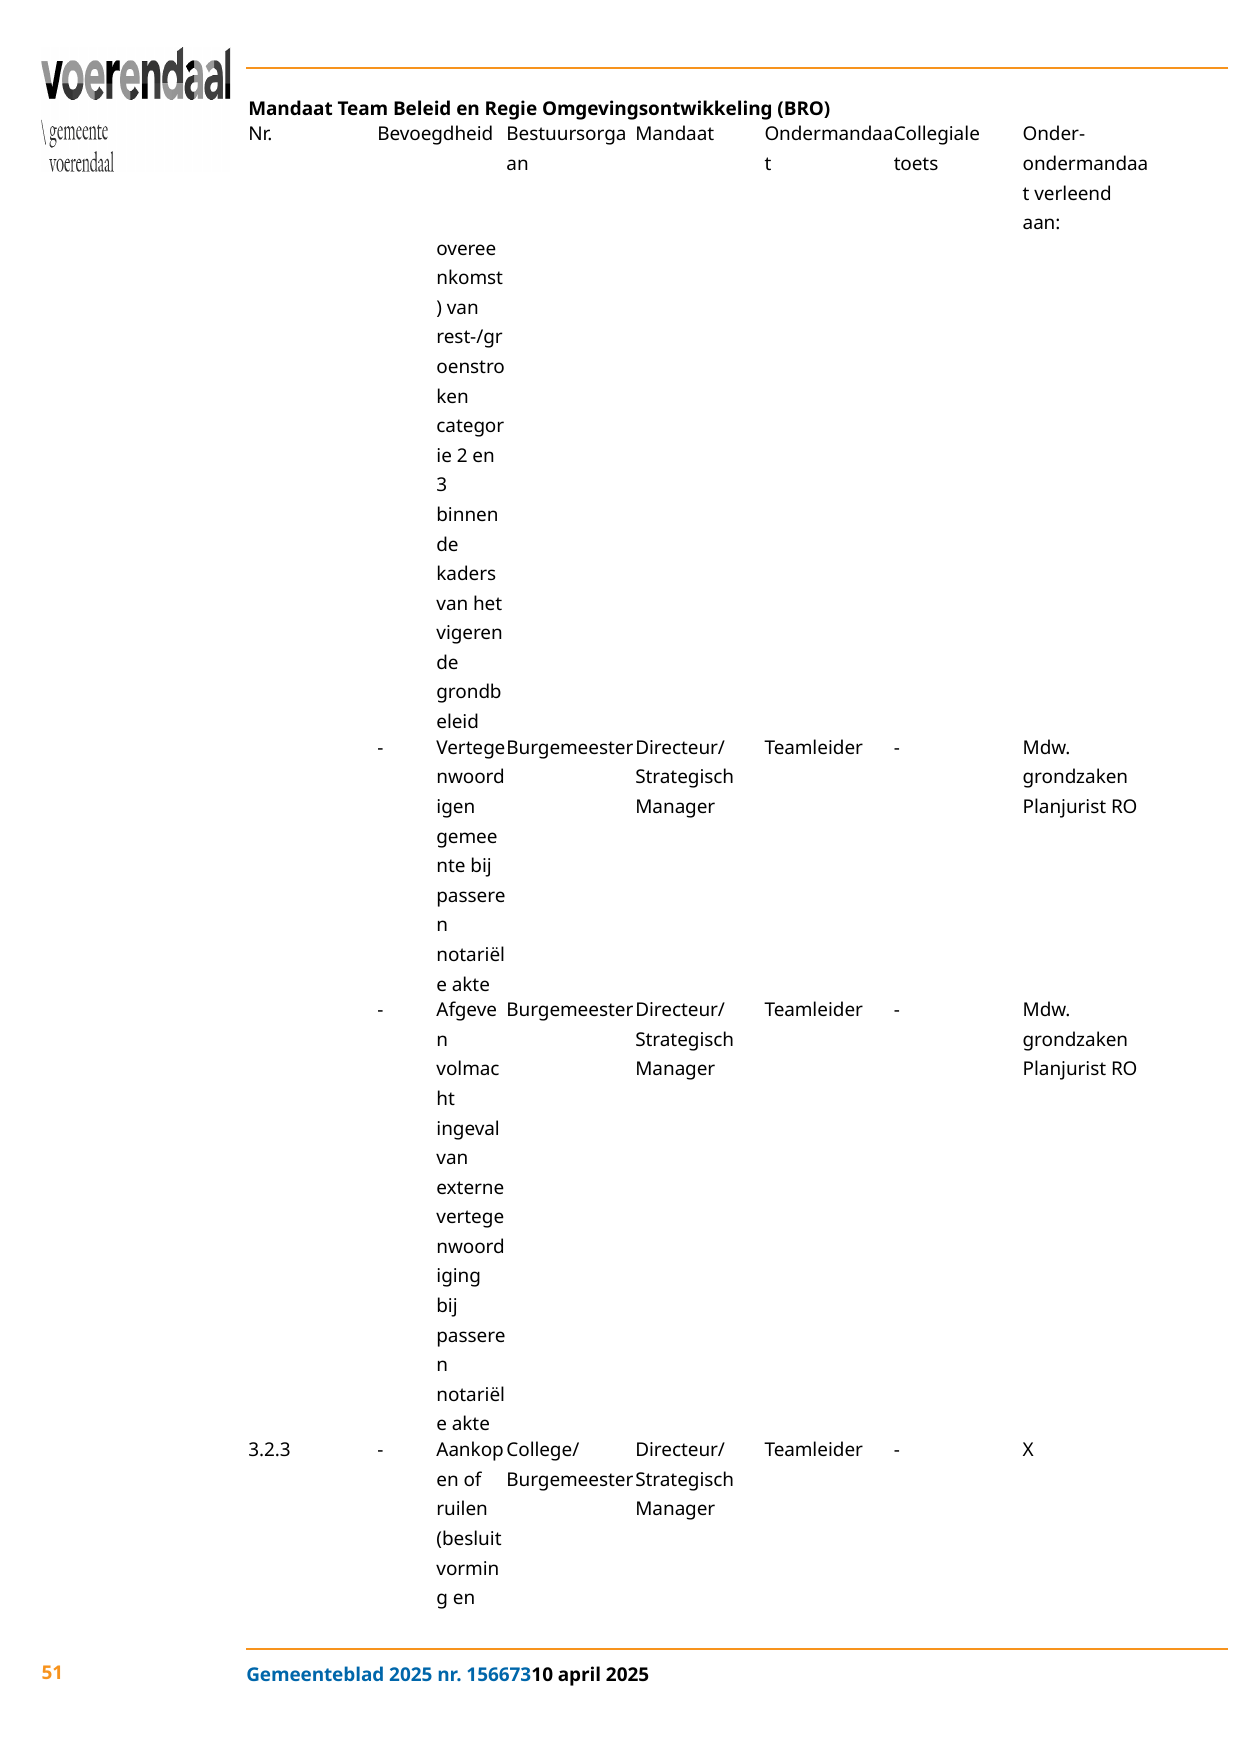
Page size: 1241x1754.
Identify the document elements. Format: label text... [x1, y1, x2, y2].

table_cell Directeur/ Strategisch Manager [635, 996, 764, 1436]
table_cell Bevoegdheid [377, 121, 506, 235]
table_cell 3.2.3 [248, 1436, 377, 1610]
table_cell overeenkomst) van rest-/groenstroken categorie 2 en 3 binnen de kaders van het vigerende grondbeleid [377, 235, 506, 734]
table_cell Aankopen of ruilen (besluitvorming en [377, 1436, 506, 1610]
table_cell - [894, 235, 1022, 734]
table_cell [506, 235, 635, 734]
table_cell [764, 235, 893, 734]
table_cell Burgemeester [506, 996, 635, 1436]
table_cell Teamleider [764, 734, 893, 996]
table_cell [248, 235, 377, 734]
table_cell Directeur/ Strategisch Manager [635, 1436, 764, 1610]
table_cell - [894, 1436, 1022, 1610]
table_cell Vertegenwoordigen gemeente bij passeren notariële akte [377, 734, 506, 996]
table_cell Mdw. grondzaken Planjurist RO [1023, 996, 1152, 1436]
table_header Mandaat Team Beleid en Regie Omgevingsontwikkeling (BRO) [248, 95, 1152, 121]
table_cell [635, 235, 764, 734]
table_cell X [1023, 1436, 1152, 1610]
table_cell Mdw. grondzaken Planjurist RO [1023, 734, 1152, 996]
table_cell Directeur/ Strategisch Manager [635, 734, 764, 996]
table_cell Burgemeester [506, 734, 635, 996]
table_cell Bestuursorgaan [506, 121, 635, 235]
table_cell Mandaat [635, 121, 764, 235]
table_cell Teamleider [764, 996, 893, 1436]
table_cell Ondermandaat [764, 121, 893, 235]
picture [41, 47, 231, 172]
table_cell - [894, 734, 1022, 996]
table_cell - [894, 996, 1022, 1436]
table_cell Nr. [248, 121, 377, 235]
table_cell [248, 996, 377, 1436]
table_cell Afgeven volmacht ingeval van externe vertegenwoordiging bij passeren notariële akte [377, 996, 506, 1436]
table_cell Teamleider [764, 1436, 893, 1610]
table_cell [248, 734, 377, 996]
table_cell College/ Burgemeester [506, 1436, 635, 1610]
table_cell Onder-ondermandaat verleend aan: [1023, 121, 1152, 235]
table_cell Collegiale toets [894, 121, 1022, 235]
table_cell [1023, 235, 1152, 734]
